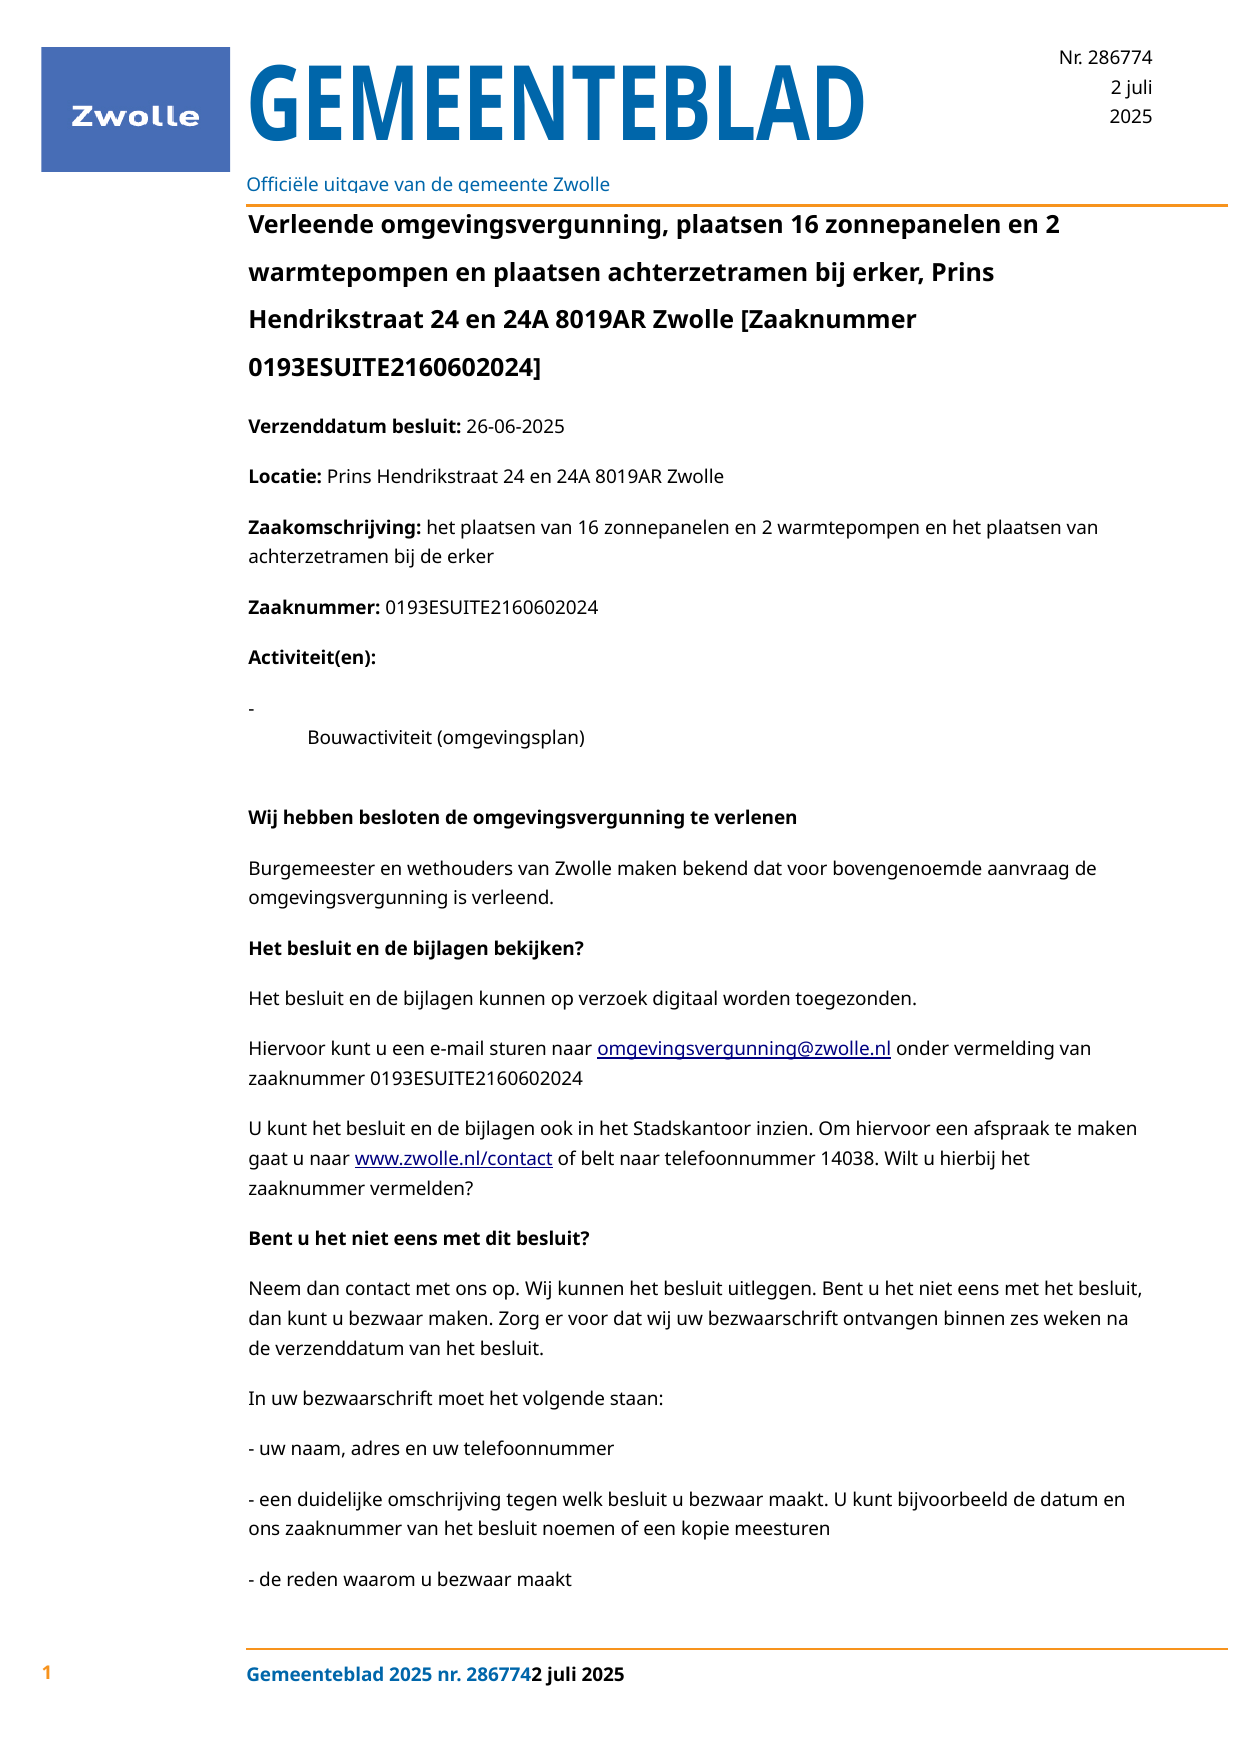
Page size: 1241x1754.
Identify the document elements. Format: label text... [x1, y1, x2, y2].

text Het besluit en de bijlagen bekijken? [248, 935, 1152, 961]
text Verzenddatum besluit: 26-06-2025 [248, 413, 1152, 439]
text U kunt het besluit en de bijlagen ook in het Stadskantoor inzien. Om hiervoor een afspraak te maken gaat u naar www.zwolle.nl/contact of belt naar telefoonnummer 14038. Wilt u hierbij het zaaknummer vermelden? [248, 1116, 1152, 1201]
text Hiervoor kunt u een e-mail sturen naar omgevingsvergunning@zwolle.nl onder vermelding van zaaknummer 0193ESUITE2160602024 [248, 1036, 1152, 1091]
text Locatie: Prins Hendrikstraat 24 en 24A 8019AR Zwolle [248, 463, 1152, 489]
text - uw naam, adres en uw telefoonnummer [248, 1436, 1152, 1461]
list Bouwactiviteit (omgevingsplan) [248, 724, 1152, 750]
text Zaakomschrijving: het plaatsen van 16 zonnepanelen en 2 warmtepompen en het plaatsen van achterzetramen bij de erker [248, 514, 1152, 569]
text Neem dan contact met ons op. Wij kunnen het besluit uitleggen. Bent u het niet eens met het besluit, dan kunt u bezwaar maken. Zorg er voor dat wij uw bezwaarschrift ontvangen binnen zes weken na de verzenddatum van het besluit. [248, 1276, 1152, 1361]
text - een duidelijke omschrijving tegen welk besluit u bezwaar maakt. U kunt bijvoorbeeld de datum en ons zaaknummer van het besluit noemen of een kopie meesturen [248, 1486, 1152, 1541]
text Verleende omgevingsvergunning, plaatsen 16 zonnepanelen en 2 warmtepompen en plaatsen achterzetramen bij erker, Prins Hendrikstraat 24 en 24A 8019AR Zwolle [Zaaknummer 0193ESUITE2160602024] [248, 207, 1152, 384]
text Bent u het niet eens met dit besluit? [248, 1225, 1152, 1251]
text Activiteit(en): [248, 644, 1152, 670]
picture [41, 47, 231, 172]
text Wij hebben besloten de omgevingsvergunning te verlenen [248, 804, 1152, 830]
text In uw bezwaarschrift moet het volgende staan: [248, 1385, 1152, 1411]
text Het besluit en de bijlagen kunnen op verzoek digitaal worden toegezonden. [248, 985, 1152, 1011]
text - de reden waarom u bezwaar maakt [248, 1566, 1152, 1592]
text Zaaknummer: 0193ESUITE2160602024 [248, 594, 1152, 620]
text Burgemeester en wethouders van Zwolle maken bekend dat voor bovengenoemde aanvraag de omgevingsvergunning is verleend. [248, 855, 1152, 910]
